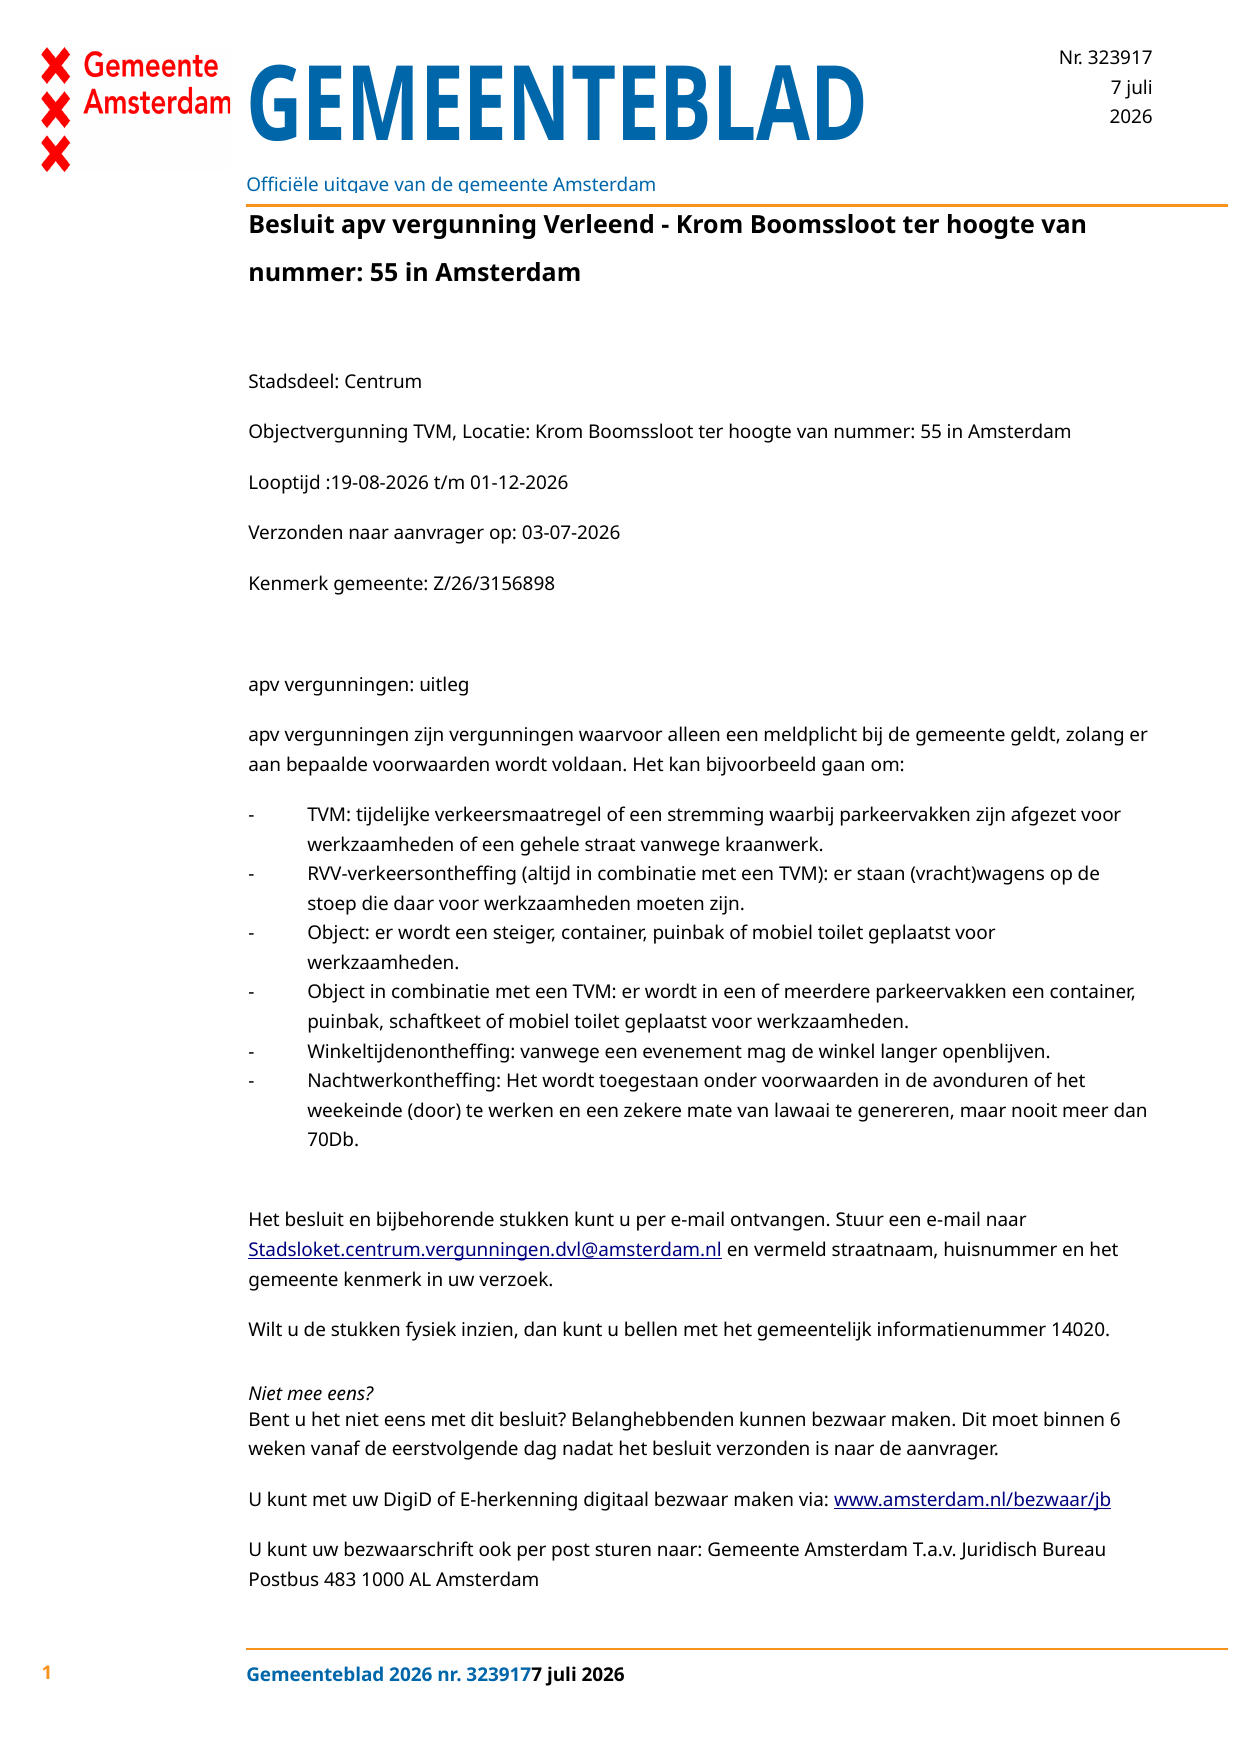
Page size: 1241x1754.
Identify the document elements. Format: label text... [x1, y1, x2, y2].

text U kunt uw bezwaarschrift ook per post sturen naar: Gemeente Amsterdam T.a.v. Juridisch Bureau Postbus 483 1000 AL Amsterdam [248, 1536, 1152, 1592]
text Besluit apv vergunning Verleend - Krom Boomssloot ter hoogte van nummer: 55 in Amsterdam [248, 207, 1152, 288]
text apv vergunningen: uitleg [248, 671, 1152, 697]
text Wilt u de stukken fysiek inzien, dan kunt u bellen met het gemeentelijk informatienummer 14020. [248, 1316, 1152, 1342]
text Objectvergunning TVM, Locatie: Krom Boomssloot ter hoogte van nummer: 55 in Amsterdam [248, 419, 1152, 444]
text Kenmerk gemeente: Z/26/3156898 [248, 570, 1152, 596]
text Looptijd :19-08-2026 t/m 01-12-2026 [248, 469, 1152, 495]
text U kunt met uw DigiD of E-herkenning digitaal bezwaar maken via: www.amsterdam.nl/bezwaar/jb [248, 1486, 1152, 1512]
list Object in combinatie met een TVM: er wordt in een of meerdere parkeervakken een container, puinbak, schaftkeet of mobiel toilet geplaatst voor werkzaamheden. [248, 979, 1152, 1034]
text Verzonden naar aanvrager op: 03-07-2026 [248, 519, 1152, 545]
list TVM: tijdelijke verkeersmaatregel of een stremming waarbij parkeervakken zijn afgezet voor werkzaamheden of een gehele straat vanwege kraanwerk. [248, 801, 1152, 857]
text apv vergunningen zijn vergunningen waarvoor alleen een meldplicht bij de gemeente geldt, zolang er aan bepaalde voorwaarden wordt voldaan. Het kan bijvoorbeeld gaan om: [248, 721, 1152, 777]
list Winkeltijdenontheffing: vanwege een evenement mag de winkel langer openblijven. [248, 1038, 1152, 1064]
list RVV-verkeersontheffing (altijd in combinatie met een TVM): er staan (vracht)wagens op de stoep die daar voor werkzaamheden moeten zijn. [248, 860, 1152, 916]
list Object: er wordt een steiger, container, puinbak of mobiel toilet geplaatst voor werkzaamheden. [248, 919, 1152, 975]
list Nachtwerkontheffing: Het wordt toegestaan onder voorwaarden in de avonduren of het weekeinde (door) te werken en een zekere mate van lawaai te genereren, maar nooit meer dan 70Db. [248, 1067, 1152, 1152]
text Het besluit en bijbehorende stukken kunt u per e-mail ontvangen. Stuur een e-mail naar Stadsloket.centrum.vergunningen.dvl@amsterdam.nl en vermeld straatnaam, huisnummer en het gemeente kenmerk in uw verzoek. [248, 1207, 1152, 1292]
text Niet mee eens? [248, 1380, 1152, 1406]
text Bent u het niet eens met dit besluit? Belanghebbenden kunnen bezwaar maken. Dit moet binnen 6 weken vanaf de eerstvolgende dag nadat het besluit verzonden is naar de aanvrager. [248, 1406, 1152, 1461]
text Stadsdeel: Centrum [248, 368, 1152, 394]
picture [41, 47, 231, 172]
